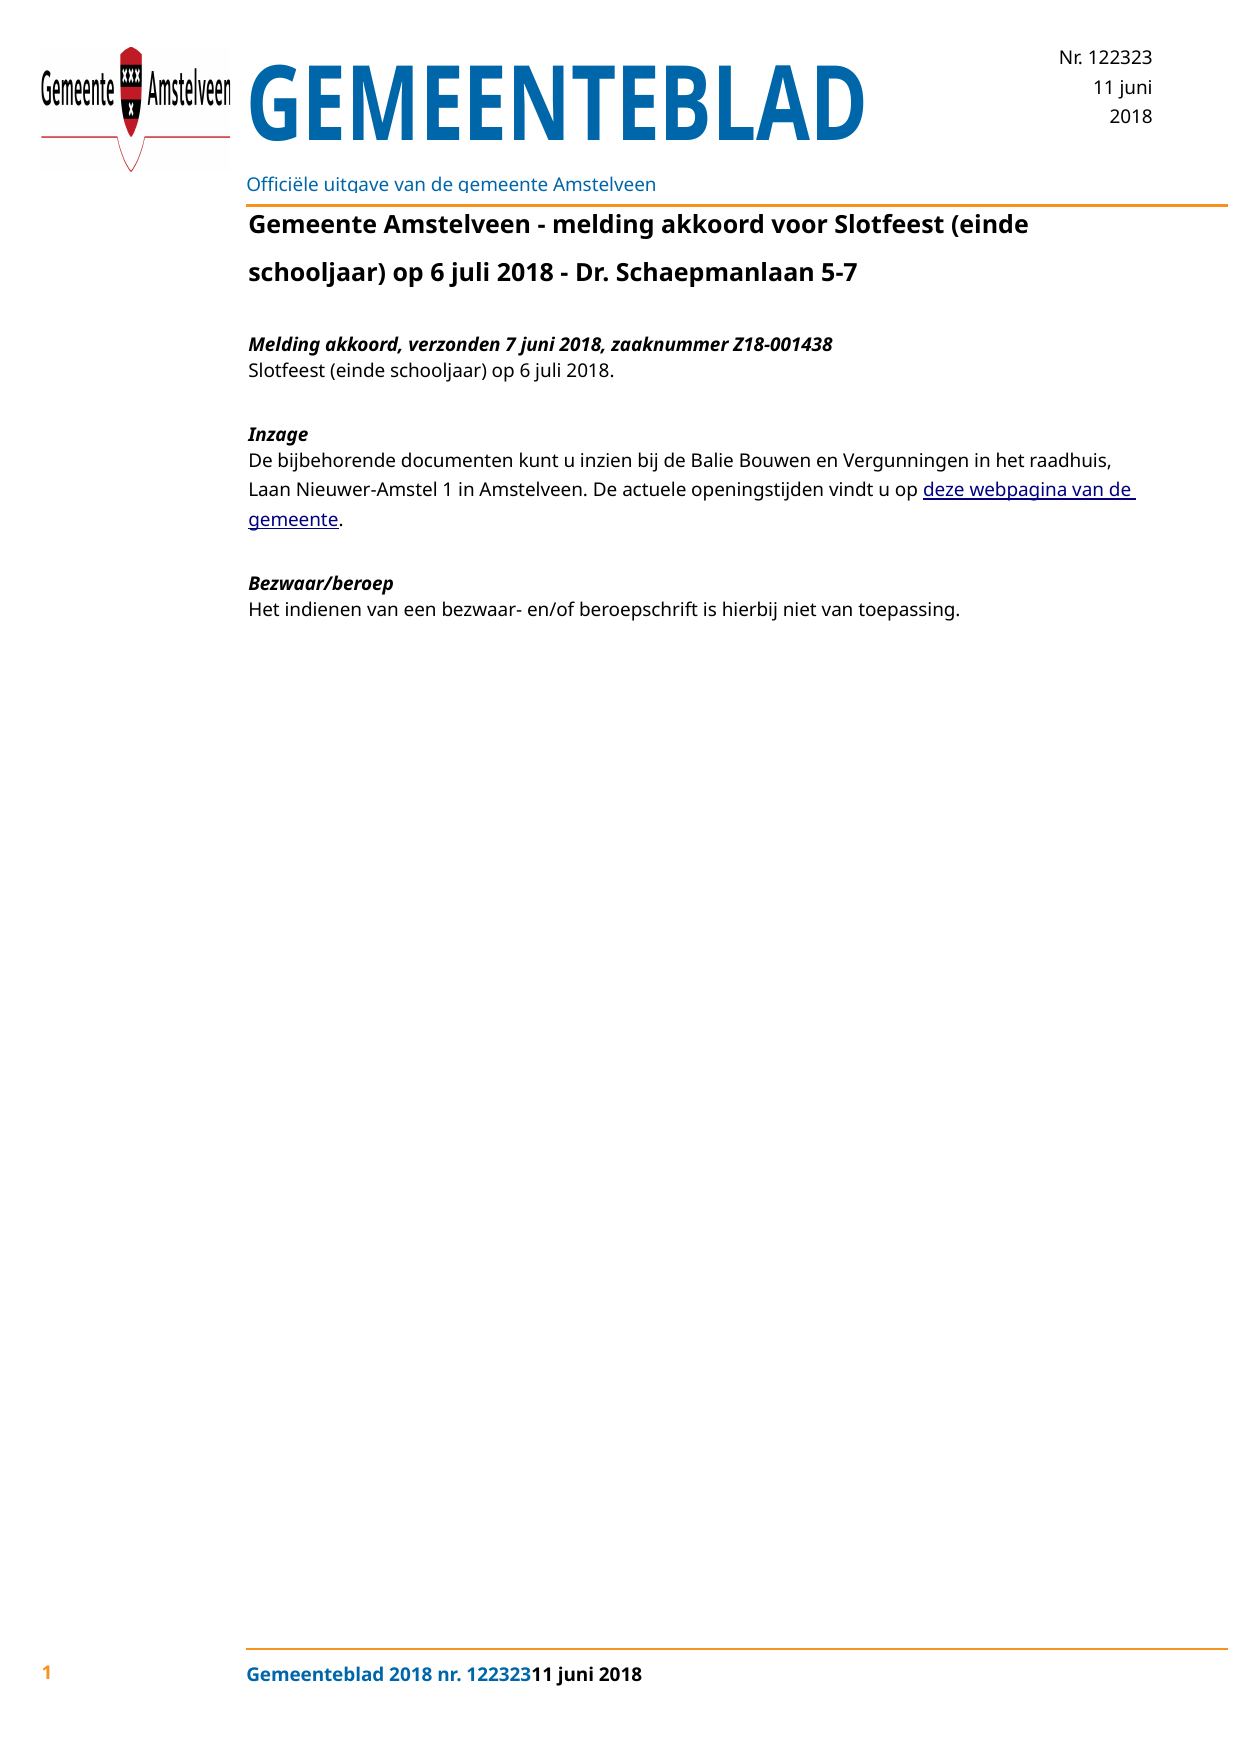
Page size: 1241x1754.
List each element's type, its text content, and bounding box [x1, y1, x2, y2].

text Bezwaar/beroep [248, 570, 1152, 596]
text Het indienen van een bezwaar- en/of beroepschrift is hierbij niet van toepassing. [248, 596, 1152, 621]
text Slotfeest (einde schooljaar) op 6 juli 2018. [248, 357, 1152, 383]
picture [41, 47, 231, 172]
text Melding akkoord, verzonden 7 juni 2018, zaaknummer Z18-001438 [248, 331, 1152, 357]
text Gemeente Amstelveen - melding akkoord voor Slotfeest (einde schooljaar) op 6 juli 2018 - Dr. Schaepmanlaan 5-7 [248, 207, 1152, 288]
text Inzage [248, 421, 1152, 447]
text De bijbehorende documenten kunt u inzien bij de Balie Bouwen en Vergunningen in het raadhuis, Laan Nieuwer-Amstel 1 in Amstelveen. De actuele openingstijden vindt u op deze webpagina van de gemeente. [248, 447, 1152, 532]
